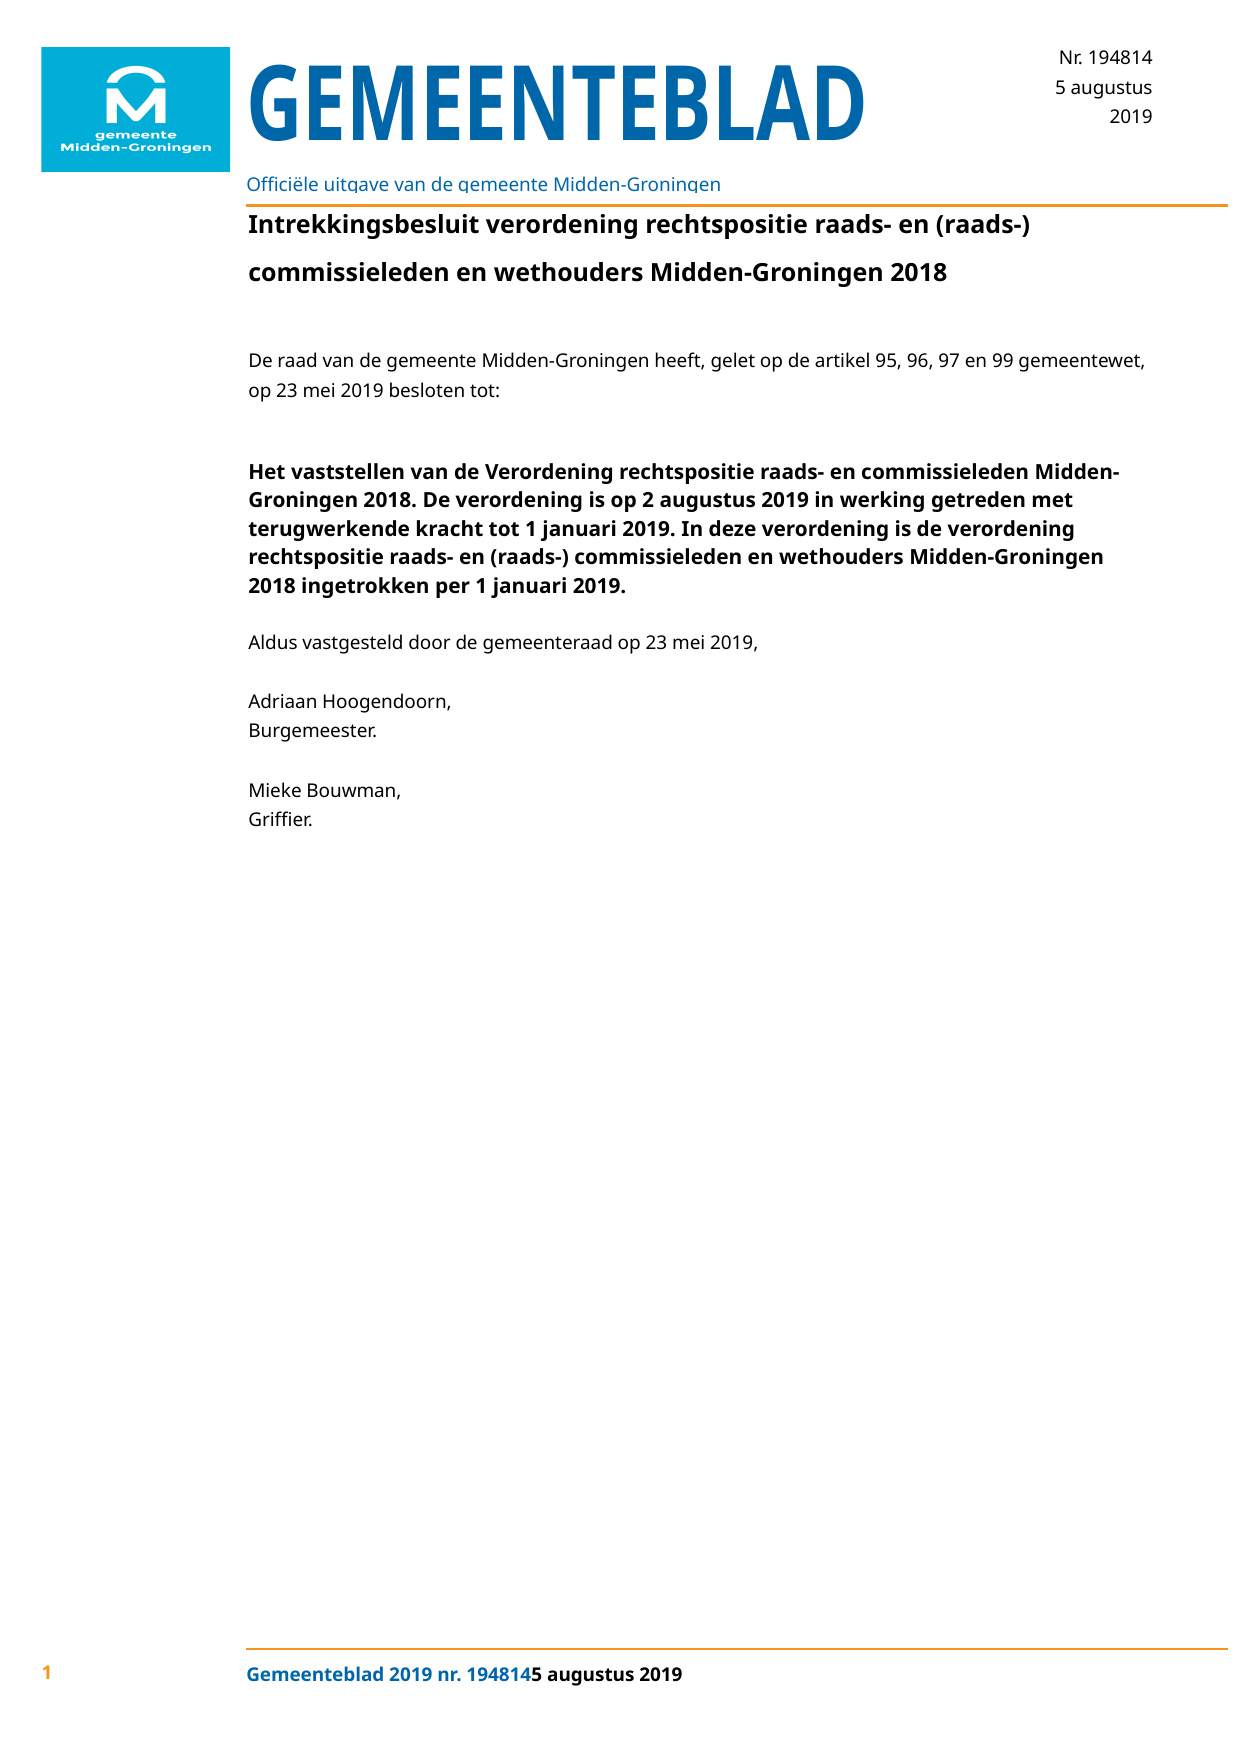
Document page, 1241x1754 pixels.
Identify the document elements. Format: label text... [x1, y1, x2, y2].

text Burgemeester. [248, 718, 1152, 743]
text Griffier. [248, 806, 1152, 832]
picture [107, 89, 165, 122]
text De raad van de gemeente Midden-Groningen heeft, gelet op de artikel 95, 96, 97 en 99 gemeentewet, op 23 mei 2019 besloten tot: [248, 347, 1152, 403]
text Mieke Bouwman, [248, 777, 1152, 802]
picture [108, 66, 164, 82]
picture [184, 146, 190, 153]
text Intrekkingsbesluit verordening rechtspositie raads- en (raads-) commissieleden en wethouders Midden-Groningen 2018 [248, 207, 1152, 288]
text Adriaan Hoogendoorn, [248, 688, 1152, 714]
text Aldus vastgesteld door de gemeenteraad op 23 mei 2019, [248, 629, 1152, 654]
text Het vaststellen van de Verordening rechtspositie raads- en commissieleden Midden-Groningen 2018. De verordening is op 2 augustus 2019 in werking getreden met terugwerkende kracht tot 1 januari 2019. In deze verordening is de verordening rechtspositie raads- en (raads-) commissieleden en wethouders Midden-Groningen 2018 ingetrokken per 1 januari 2019. [248, 457, 1152, 599]
